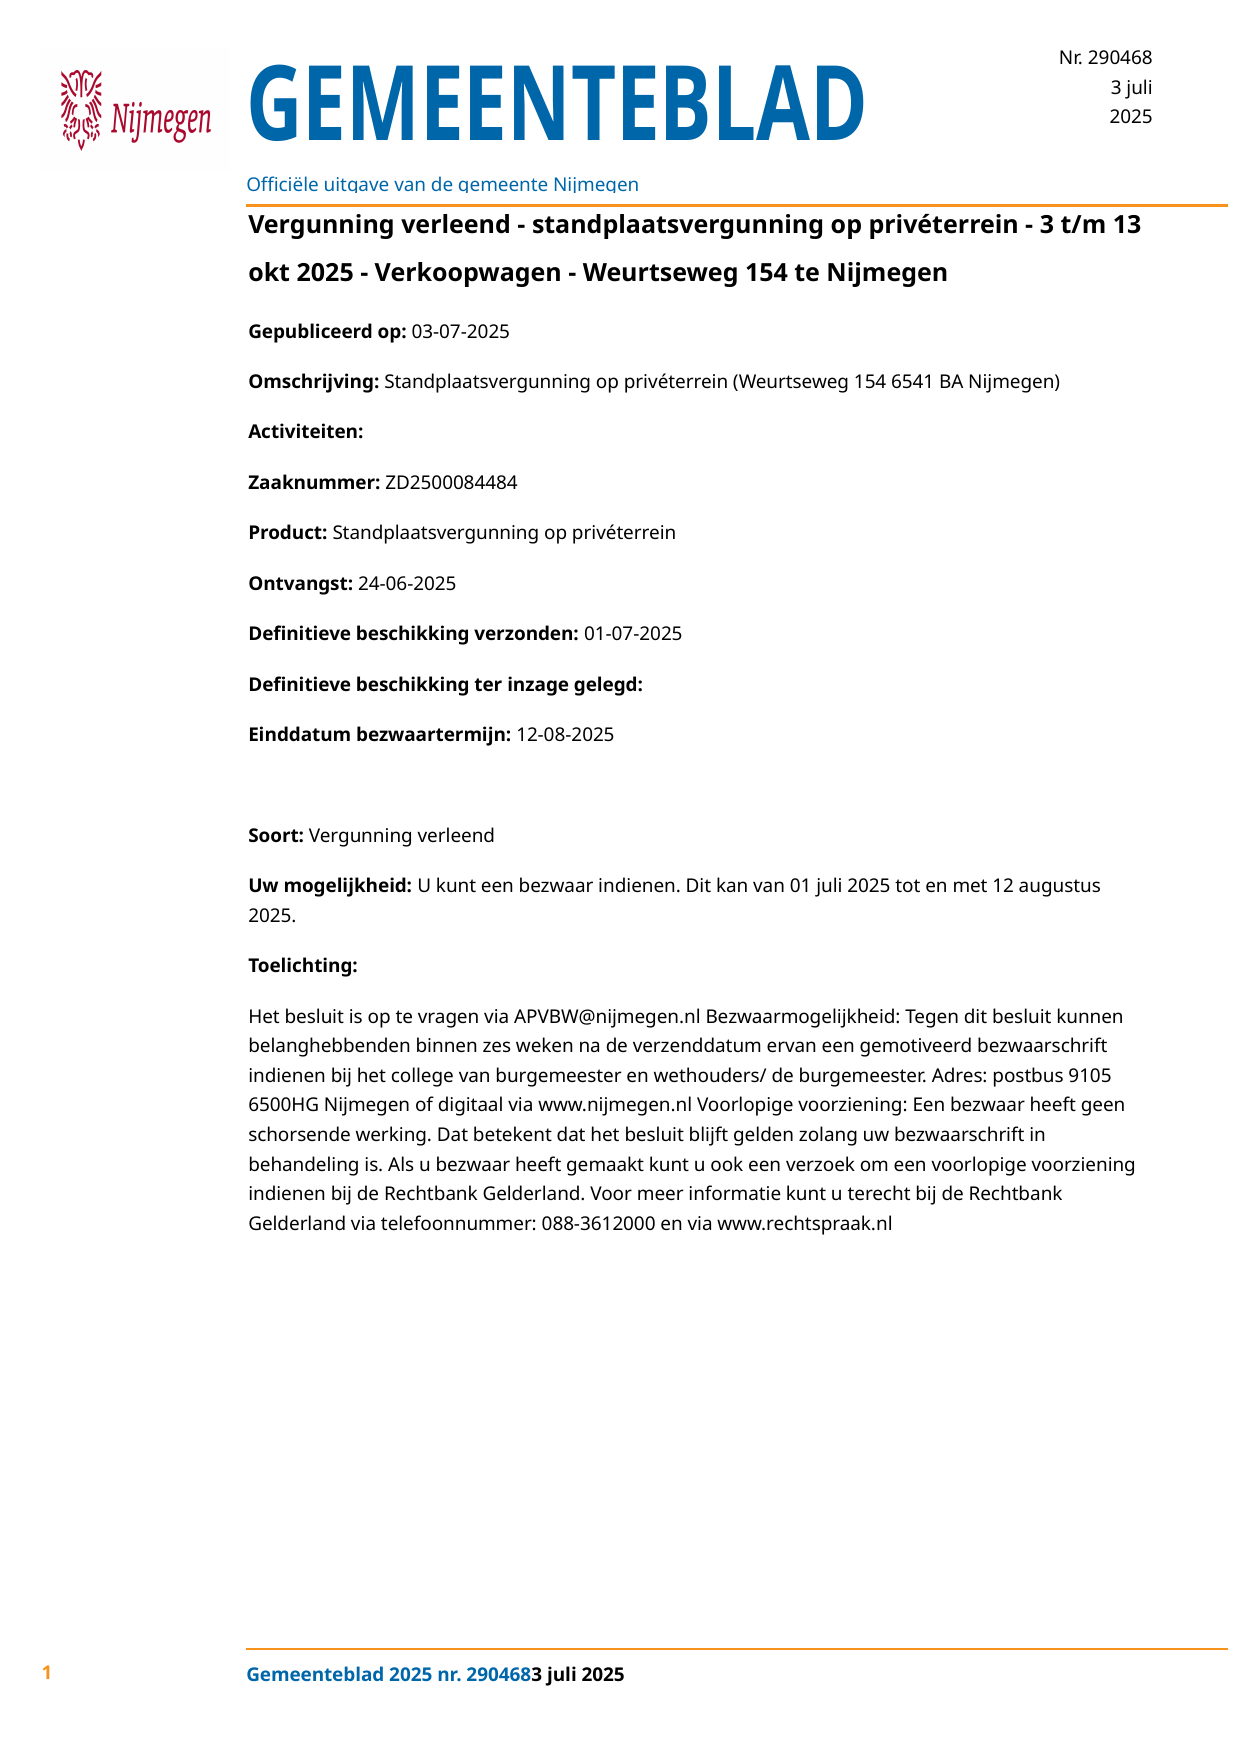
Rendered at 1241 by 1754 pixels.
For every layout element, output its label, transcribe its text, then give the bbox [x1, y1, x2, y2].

text Product: Standplaatsvergunning op privéterrein [248, 519, 1152, 545]
text Vergunning verleend - standplaatsvergunning op privéterrein - 3 t/m 13 okt 2025 - Verkoopwagen - Weurtseweg 154 te Nijmegen [248, 207, 1152, 288]
text Zaaknummer: ZD2500084484 [248, 469, 1152, 495]
picture [41, 47, 231, 172]
text Gepubliceerd op: 03-07-2025 [248, 318, 1152, 344]
text Soort: Vergunning verleend [248, 822, 1152, 848]
text Einddatum bezwaartermijn: 12-08-2025 [248, 721, 1152, 747]
text Definitieve beschikking ter inzage gelegd: [248, 671, 1152, 697]
text Het besluit is op te vragen via APVBW@nijmegen.nl Bezwaarmogelijkheid: Tegen dit besluit kunnen belanghebbenden binnen zes weken na de verzenddatum ervan een gemotiveerd bezwaarschrift indienen bij het college van burgemeester en wethouders/ de burgemeester. Adres: postbus 9105 6500HG Nijmegen of digitaal via www.nijmegen.nl Voorlopige voorziening: Een bezwaar heeft geen schorsende werking. Dat betekent dat het besluit blijft gelden zolang uw bezwaarschrift in behandeling is. Als u bezwaar heeft gemaakt kunt u ook een verzoek om een voorlopige voorziening indienen bij de Rechtbank Gelderland. Voor meer informatie kunt u terecht bij de Rechtbank Gelderland via telefoonnummer: 088-3612000 en via www.rechtspraak.nl [248, 1003, 1152, 1236]
text Activiteiten: [248, 419, 1152, 444]
text Uw mogelijkheid: U kunt een bezwaar indienen. Dit kan van 01 juli 2025 tot en met 12 augustus 2025. [248, 872, 1152, 928]
text Toelichting: [248, 952, 1152, 978]
text Definitieve beschikking verzonden: 01-07-2025 [248, 620, 1152, 646]
text Omschrijving: Standplaatsvergunning op privéterrein (Weurtseweg 154 6541 BA Nijmegen) [248, 368, 1152, 394]
text Ontvangst: 24-06-2025 [248, 570, 1152, 596]
